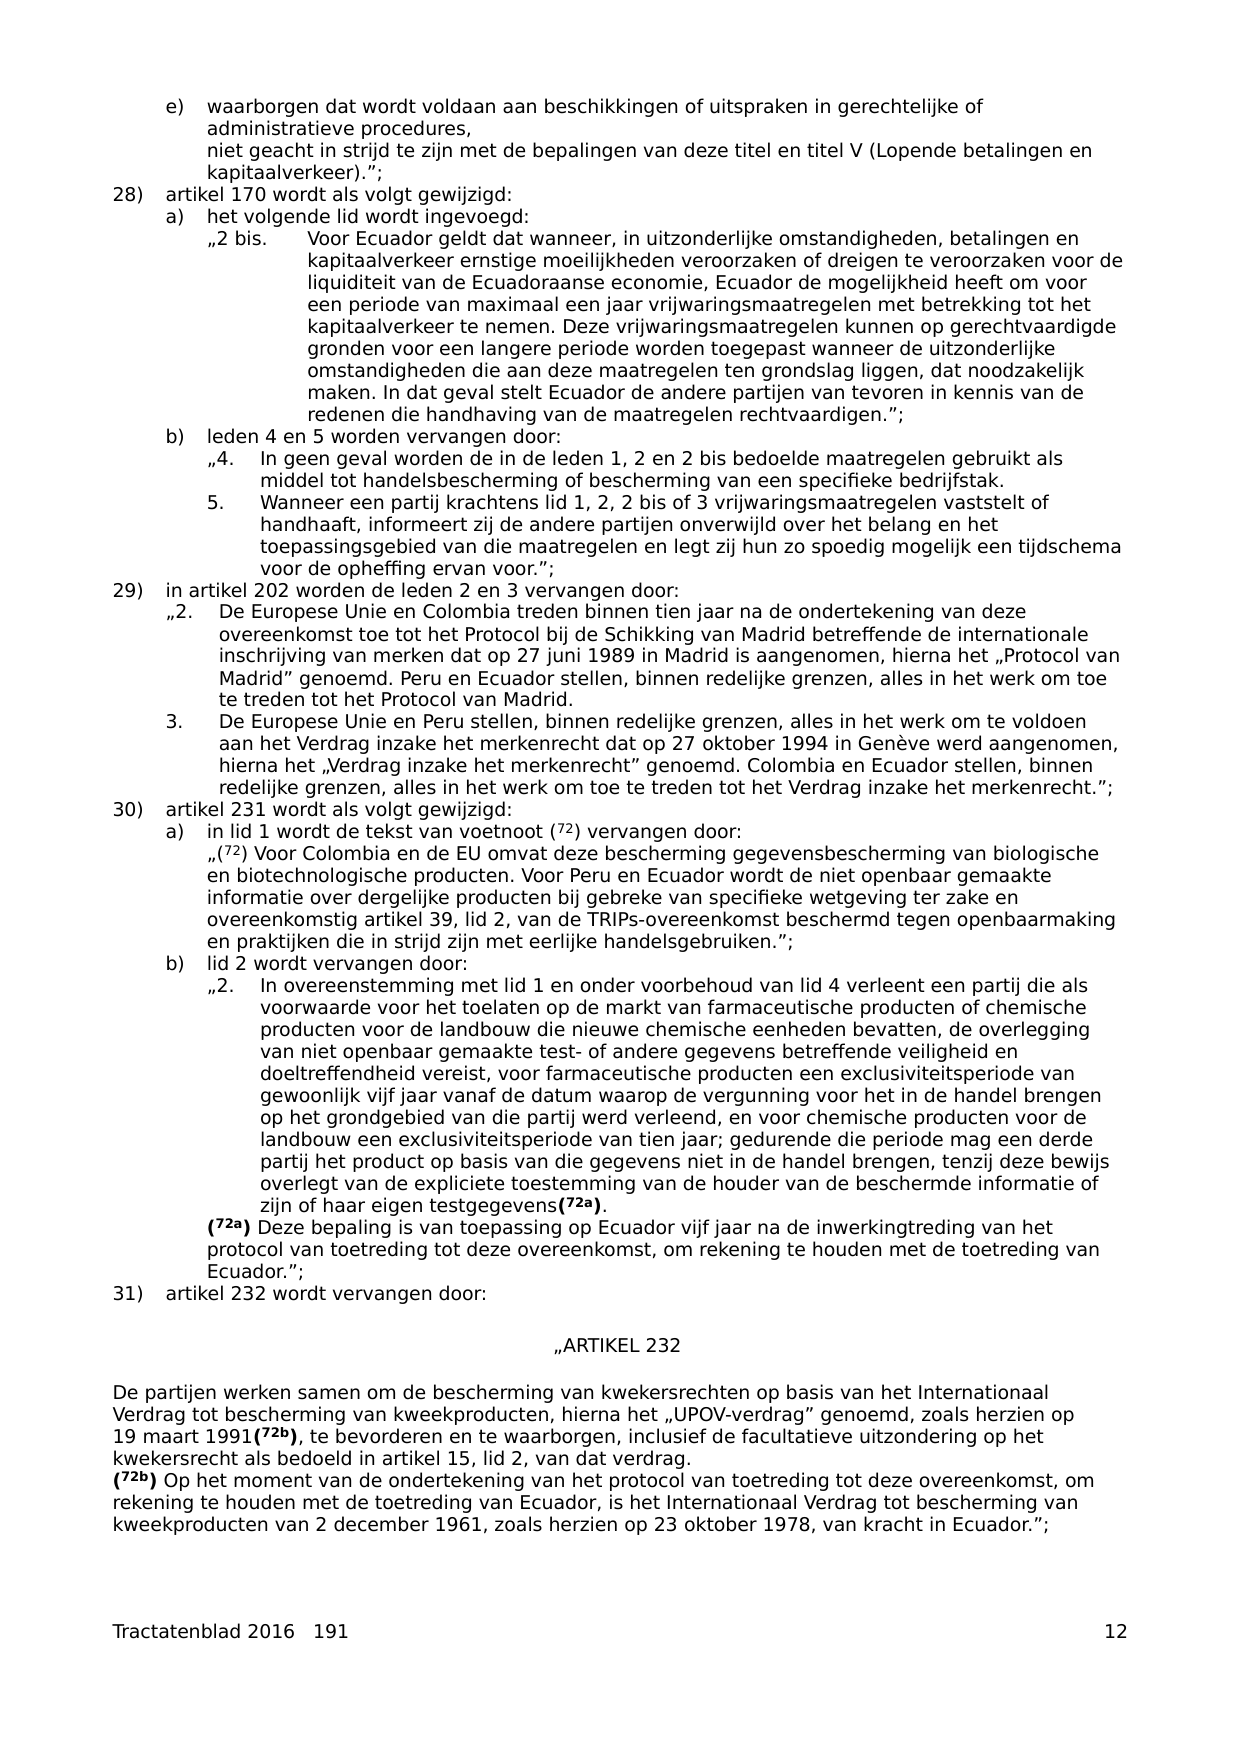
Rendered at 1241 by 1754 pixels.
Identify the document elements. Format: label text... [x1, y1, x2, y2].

text b) leden 4 en 5 worden vervangen door: [165, 426, 1128, 448]
text 5. Wanneer een partij krachtens lid 1, 2, 2 bis of 3 vrijwaringsmaatregelen vaststelt of handhaaft, informeert zij de andere partijen onverwijld over het belang en het toepassingsgebied van die maatregelen en legt zij hun zo spoedig mogelijk een tijdschema voor de opheffing ervan voor.”; [207, 492, 1128, 579]
text a) het volgende lid wordt ingevoegd: [165, 206, 1128, 228]
text 31) artikel 232 wordt vervangen door: [112, 1283, 1128, 1305]
text 28) artikel 170 wordt als volgt gewijzigd: [112, 184, 1128, 206]
text „4. In geen geval worden de in de leden 1, 2 en 2 bis bedoelde maatregelen gebruikt als middel tot handelsbescherming of bescherming van een specifieke bedrijfstak. [207, 448, 1128, 492]
text De partijen werken samen om de bescherming van kwekersrechten op basis van het Internationaal Verdrag tot bescherming van kweekproducten, hierna het „UPOV-verdrag” genoemd, zoals herzien op 19 maart 1991(72b), te bevorderen en te waarborgen, inclusief de facultatieve uitzondering op het kwekersrecht als bedoeld in artikel 15, lid 2, van dat verdrag. [112, 1382, 1128, 1470]
text „2. In overeenstemming met lid 1 en onder voorbehoud van lid 4 verleent een partij die als voorwaarde voor het toelaten op de markt van farmaceutische producten of chemische producten voor de landbouw die nieuwe chemische eenheden bevatten, de overlegging van niet openbaar gemaakte test- of andere gegevens betreffende veiligheid en doeltreffendheid vereist, voor farmaceutische producten een exclusiviteitsperiode van gewoonlijk vijf jaar vanaf de datum waarop de vergunning voor het in de handel brengen op het grondgebied van die partij werd verleend, en voor chemische producten voor de landbouw een exclusiviteitsperiode van tien jaar; gedurende die periode mag een derde partij het product op basis van die gegevens niet in de handel brengen, tenzij deze bewijs overlegt van de expliciete toestemming van de houder van de beschermde informatie of zijn of haar eigen testgegevens(72a). [207, 975, 1128, 1217]
text niet geacht in strijd te zijn met de bepalingen van deze titel en titel V (Lopende betalingen en kapitaalverkeer).”; [207, 140, 1128, 184]
text b) lid 2 wordt vervangen door: [165, 953, 1128, 975]
text a) in lid 1 wordt de tekst van voetnoot (72) vervangen door: [165, 821, 1128, 843]
text „2 bis. Voor Ecuador geldt dat wanneer, in uitzonderlijke omstandigheden, betalingen en kapitaalverkeer ernstige moeilijkheden veroorzaken of dreigen te veroorzaken voor de liquiditeit van de Ecuadoraanse economie, Ecuador de mogelijkheid heeft om voor een periode van maximaal een jaar vrijwaringsmaatregelen met betrekking tot het kapitaalverkeer te nemen. Deze vrijwaringsmaatregelen kunnen op gerechtvaardigde gronden voor een langere periode worden toegepast wanneer de uitzonderlijke omstandigheden die aan deze maatregelen ten grondslag liggen, dat noodzakelijk maken. In dat geval stelt Ecuador de andere partijen van tevoren in kennis van de redenen die handhaving van de maatregelen rechtvaardigen.”; [207, 228, 1128, 426]
text 30) artikel 231 wordt als volgt gewijzigd: [112, 799, 1128, 821]
text (72a) Deze bepaling is van toepassing op Ecuador vijf jaar na de inwerkingtreding van het protocol van toetreding tot deze overeenkomst, om rekening te houden met de toetreding van Ecuador.”; [207, 1217, 1128, 1283]
text „(72) Voor Colombia en de EU omvat deze bescherming gegevensbescherming van biologische en biotechnologische producten. Voor Peru en Ecuador wordt de niet openbaar gemaakte informatie over dergelijke producten bij gebreke van specifieke wetgeving ter zake en overeenkomstig artikel 39, lid 2, van de TRIPs-overeenkomst beschermd tegen openbaarmaking en praktijken die in strijd zijn met eerlijke handelsgebruiken.”; [207, 843, 1128, 953]
text (72b) Op het moment van de ondertekening van het protocol van toetreding tot deze overeenkomst, om rekening te houden met de toetreding van Ecuador, is het Internationaal Verdrag tot bescherming van kweekproducten van 2 december 1961, zoals herzien op 23 oktober 1978, van kracht in Ecuador.”; [112, 1470, 1128, 1536]
text „2. De Europese Unie en Colombia treden binnen tien jaar na de ondertekening van deze overeenkomst toe tot het Protocol bij de Schikking van Madrid betreffende de internationale inschrijving van merken dat op 27 juni 1989 in Madrid is aangenomen, hierna het „Protocol van Madrid” genoemd. Peru en Ecuador stellen, binnen redelijke grenzen, alles in het werk om toe te treden tot het Protocol van Madrid. [165, 601, 1128, 711]
subtitle „ARTIKEL 232 [112, 1335, 1128, 1357]
text 3. De Europese Unie en Peru stellen, binnen redelijke grenzen, alles in het werk om te voldoen aan het Verdrag inzake het merkenrecht dat op 27 oktober 1994 in Genève werd aangenomen, hierna het „Verdrag inzake het merkenrecht” genoemd. Colombia en Ecuador stellen, binnen redelijke grenzen, alles in het werk om toe te treden tot het Verdrag inzake het merkenrecht.”; [165, 711, 1128, 799]
text e) waarborgen dat wordt voldaan aan beschikkingen of uitspraken in gerechtelijke of administratieve procedures, [165, 96, 1128, 140]
text 29) in artikel 202 worden de leden 2 en 3 vervangen door: [112, 579, 1128, 601]
